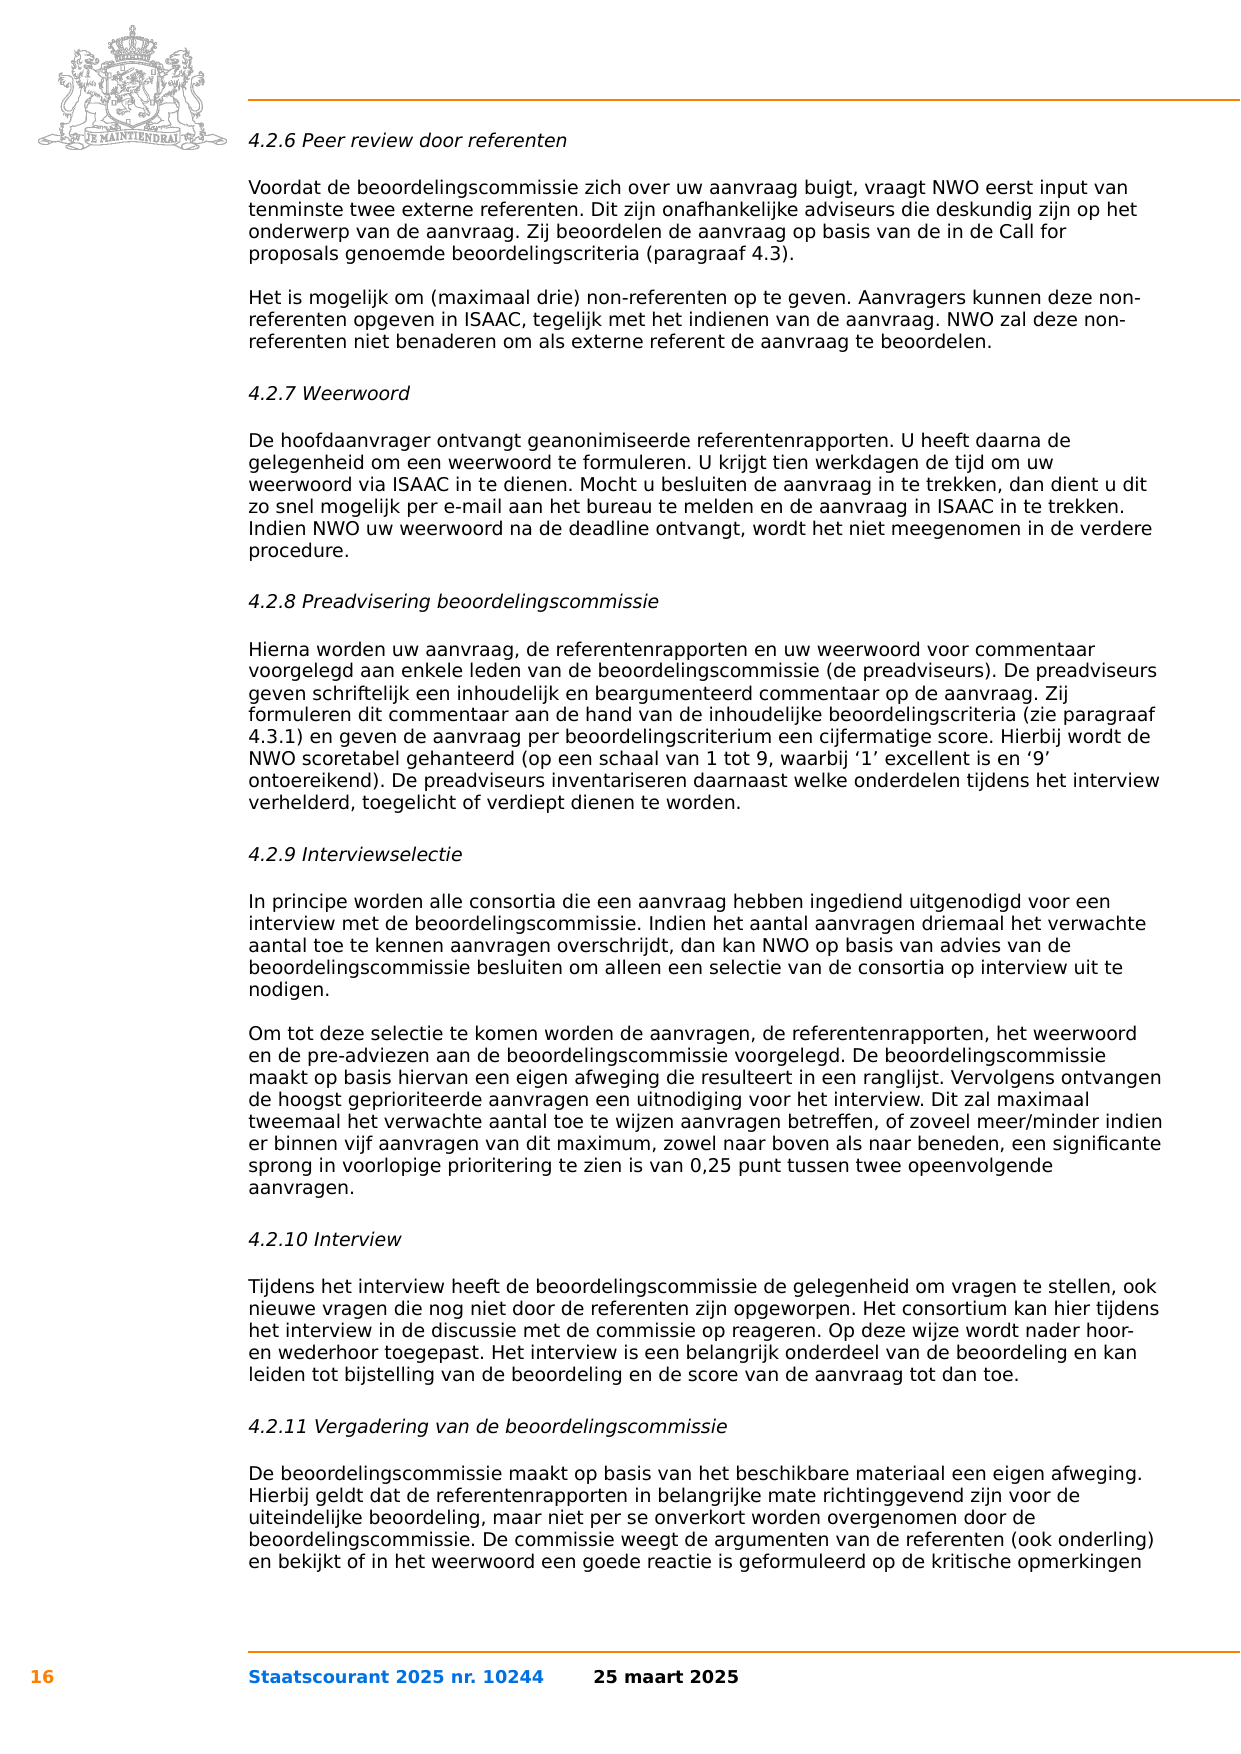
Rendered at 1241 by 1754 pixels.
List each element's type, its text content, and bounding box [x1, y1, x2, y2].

text De hoofdaanvrager ontvangt geanonimiseerde referentenrapporten. U heeft daarna de gelegenheid om een weerwoord te formuleren. U krijgt tien werkdagen de tijd om uw weerwoord via ISAAC in te dienen. Mocht u besluiten de aanvraag in te trekken, dan dient u dit zo snel mogelijk per e-mail aan het bureau te melden en de aanvraag in ISAAC in te trekken. Indien NWO uw weerwoord na de deadline ontvangt, wordt het niet meegenomen in de verdere procedure. [248, 429, 1163, 561]
subtitle 4.2.9 Interviewselectie [248, 844, 1163, 866]
text Tijdens het interview heeft de beoordelingscommissie de gelegenheid om vragen te stellen, ook nieuwe vragen die nog niet door de referenten zijn opgeworpen. Het consortium kan hier tijdens het interview in de discussie met de commissie op reageren. Op deze wijze wordt nader hoor- en wederhoor toegepast. Het interview is een belangrijk onderdeel van de beoordeling en kan leiden tot bijstelling van de beoordeling en de score van de aanvraag tot dan toe. [248, 1276, 1163, 1386]
text In principe worden alle consortia die een aanvraag hebben ingediend uitgenodigd voor een interview met de beoordelingscommissie. Indien het aantal aanvragen driemaal het verwachte aantal toe te kennen aanvragen overschrijdt, dan kan NWO op basis van advies van de beoordelingscommissie besluiten om alleen een selectie van de consortia op interview uit te nodigen. [248, 891, 1163, 1001]
subtitle 4.2.6 Peer review door referenten [248, 130, 1163, 152]
text Om tot deze selectie te komen worden de aanvragen, de referentenrapporten, het weerwoord en de pre-adviezen aan de beoordelingscommissie voorgelegd. De beoordelingscommissie maakt op basis hiervan een eigen afweging die resulteert in een ranglijst. Vervolgens ontvangen de hoogst geprioriteerde aanvragen een uitnodiging voor het interview. Dit zal maximaal tweemaal het verwachte aantal toe te wijzen aanvragen betreffen, of zoveel meer/minder indien er binnen vijf aanvragen van dit maximum, zowel naar boven als naar beneden, een significante sprong in voorlopige prioritering te zien is van 0,25 punt tussen twee opeenvolgende aanvragen. [248, 1023, 1163, 1199]
subtitle 4.2.8 Preadvisering beoordelingscommissie [248, 591, 1163, 613]
subtitle 4.2.10 Interview [248, 1229, 1163, 1251]
subtitle 4.2.11 Vergadering van de beoordelingscommissie [248, 1416, 1163, 1438]
text Hierna worden uw aanvraag, de referentenrapporten en uw weerwoord voor commentaar voorgelegd aan enkele leden van de beoordelingscommissie (de preadviseurs). De preadviseurs geven schriftelijk een inhoudelijk en beargumenteerd commentaar op de aanvraag. Zij formuleren dit commentaar aan de hand van de inhoudelijke beoordelingscriteria (zie paragraaf 4.3.1) en geven de aanvraag per beoordelingscriterium een cijfermatige score. Hierbij wordt de NWO scoretabel gehanteerd (op een schaal van 1 tot 9, waarbij ‘1’ excellent is en ‘9’ ontoereikend). De preadviseurs inventariseren daarnaast welke onderdelen tijdens het interview verhelderd, toegelicht of verdiept dienen te worden. [248, 638, 1163, 814]
text Het is mogelijk om (maximaal drie) non-referenten op te geven. Aanvragers kunnen deze non-referenten opgeven in ISAAC, tegelijk met het indienen van de aanvraag. NWO zal deze non-referenten niet benaderen om als externe referent de aanvraag te beoordelen. [248, 287, 1163, 353]
picture [38, 25, 227, 150]
text Voordat de beoordelingscommissie zich over uw aanvraag buigt, vraagt NWO eerst input van tenminste twee externe referenten. Dit zijn onafhankelijke adviseurs die deskundig zijn op het onderwerp van de aanvraag. Zij beoordelen de aanvraag op basis van de in de Call for proposals genoemde beoordelingscriteria (paragraaf 4.3). [248, 177, 1163, 265]
subtitle 4.2.7 Weerwoord [248, 383, 1163, 404]
text De beoordelingscommissie maakt op basis van het beschikbare materiaal een eigen afweging. Hierbij geldt dat de referentenrapporten in belangrijke mate richtinggevend zijn voor de uiteindelijke beoordeling, maar niet per se onverkort worden overgenomen door de beoordelingscommissie. De commissie weegt de argumenten van de referenten (ook onderling) en bekijkt of in het weerwoord een goede reactie is geformuleerd op de kritische opmerkingen [248, 1463, 1163, 1573]
